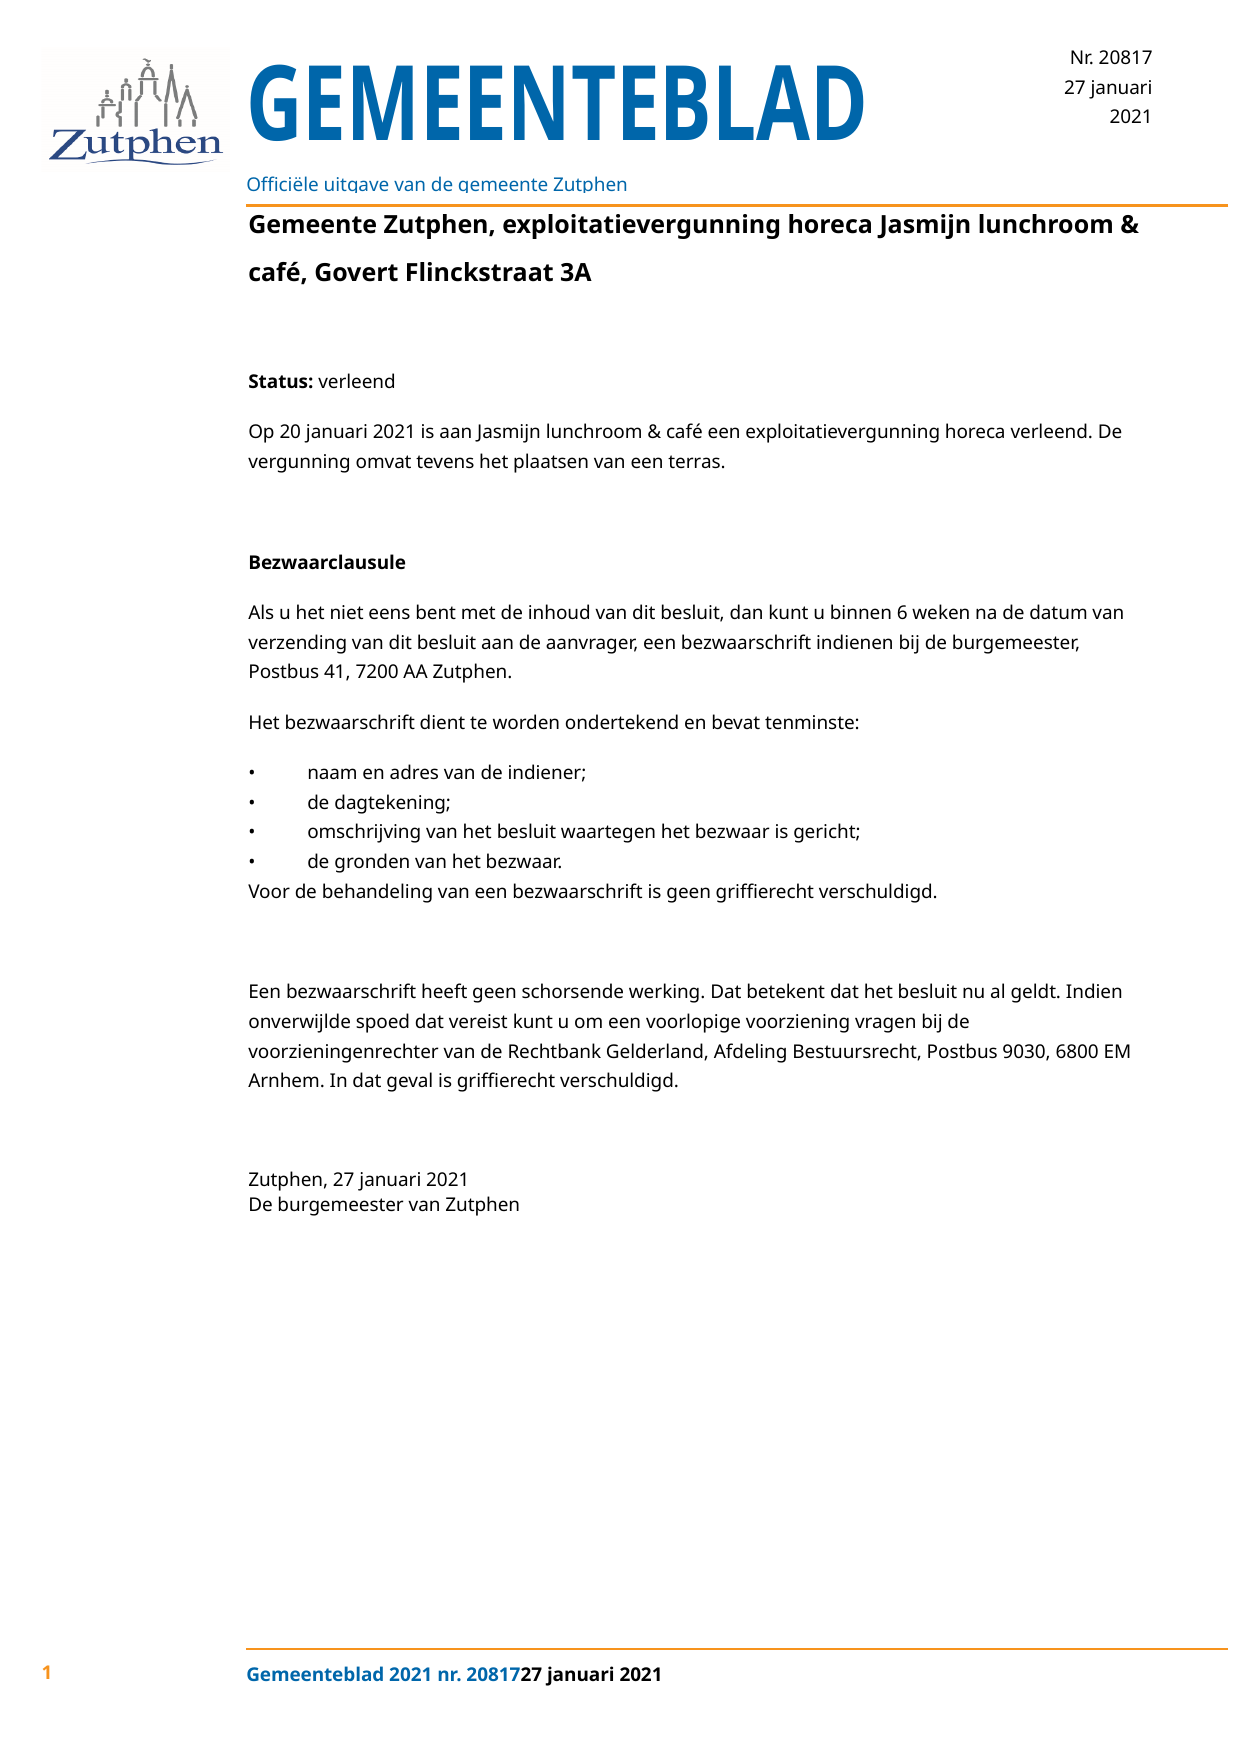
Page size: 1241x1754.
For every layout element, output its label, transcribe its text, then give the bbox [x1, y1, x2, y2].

text Voor de behandeling van een bezwaarschrift is geen griffierecht verschuldigd. [248, 878, 1152, 904]
text Status: verleend [248, 368, 1152, 394]
picture [41, 47, 231, 172]
text Bezwaarclausule [248, 549, 1152, 575]
list omschrijving van het besluit waartegen het bezwaar is gericht; [248, 819, 1152, 844]
text Op 20 januari 2021 is aan Jasmijn lunchroom & café een exploitatievergunning horeca verleend. De vergunning omvat tevens het plaatsen van een terras. [248, 419, 1152, 474]
text Als u het niet eens bent met de inhoud van dit besluit, dan kunt u binnen 6 weken na de datum van verzending van dit besluit aan de aanvrager, een bezwaarschrift indienen bij de burgemeester, Postbus 41, 7200 AA Zutphen. [248, 599, 1152, 684]
text Het bezwaarschrift dient te worden ondertekend en bevat tenminste: [248, 709, 1152, 735]
list naam en adres van de indiener; [248, 759, 1152, 785]
list de gronden van het bezwaar. [248, 848, 1152, 874]
text Een bezwaarschrift heeft geen schorsende werking. Dat betekent dat het besluit nu al geldt. Indien onverwijlde spoed dat vereist kunt u om een voorlopige voorziening vragen bij de voorzieningenrechter van de Rechtbank Gelderland, Afdeling Bestuursrecht, Postbus 9030, 6800 EM Arnhem. In dat geval is griffierecht verschuldigd. [248, 979, 1152, 1093]
text Zutphen, 27 januari 2021 [248, 1166, 1152, 1191]
text Gemeente Zutphen, exploitatievergunning horeca Jasmijn lunchroom & café, Govert Flinckstraat 3A [248, 207, 1152, 288]
list de dagtekening; [248, 789, 1152, 815]
text De burgemeester van Zutphen [248, 1191, 1152, 1217]
